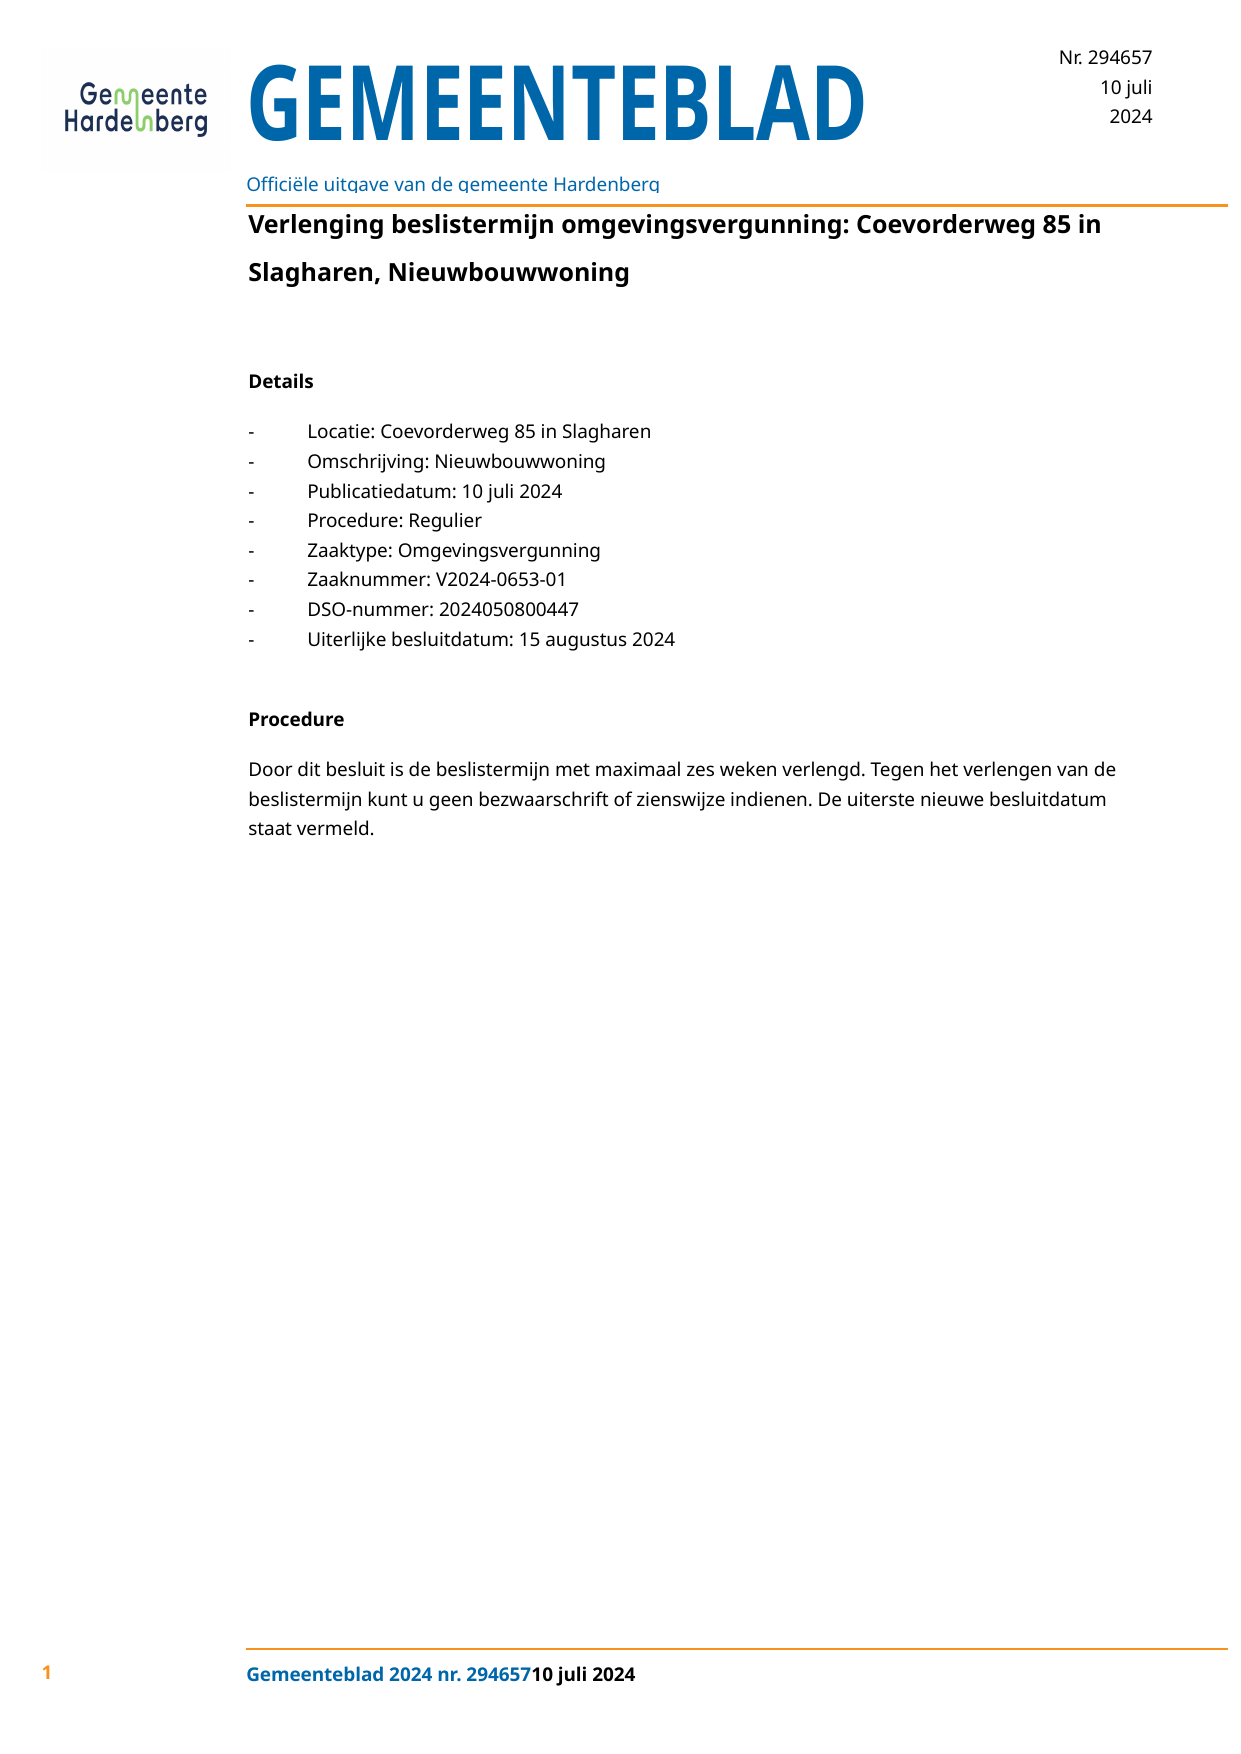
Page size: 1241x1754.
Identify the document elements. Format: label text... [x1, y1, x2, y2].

list Uiterlijke besluitdatum: 15 augustus 2024 [248, 626, 1152, 652]
list Locatie: Coevorderweg 85 in Slagharen [248, 419, 1152, 444]
text Verlenging beslistermijn omgevingsvergunning: Coevorderweg 85 in Slagharen, Nieuwbouwwoning [248, 207, 1152, 288]
list Procedure: Regulier [248, 507, 1152, 533]
picture [41, 47, 231, 172]
text Procedure [248, 706, 1152, 732]
text Door dit besluit is de beslistermijn met maximaal zes weken verlengd. Tegen het verlengen van de beslistermijn kunt u geen bezwaarschrift of zienswijze indienen. De uiterste nieuwe besluitdatum staat vermeld. [248, 756, 1152, 841]
list Zaaknummer: V2024-0653-01 [248, 567, 1152, 592]
list Omschrijving: Nieuwbouwwoning [248, 448, 1152, 474]
text Details [248, 368, 1152, 394]
list DSO-nummer: 2024050800447 [248, 596, 1152, 622]
list Publicatiedatum: 10 juli 2024 [248, 478, 1152, 504]
list Zaaktype: Omgevingsvergunning [248, 537, 1152, 563]
